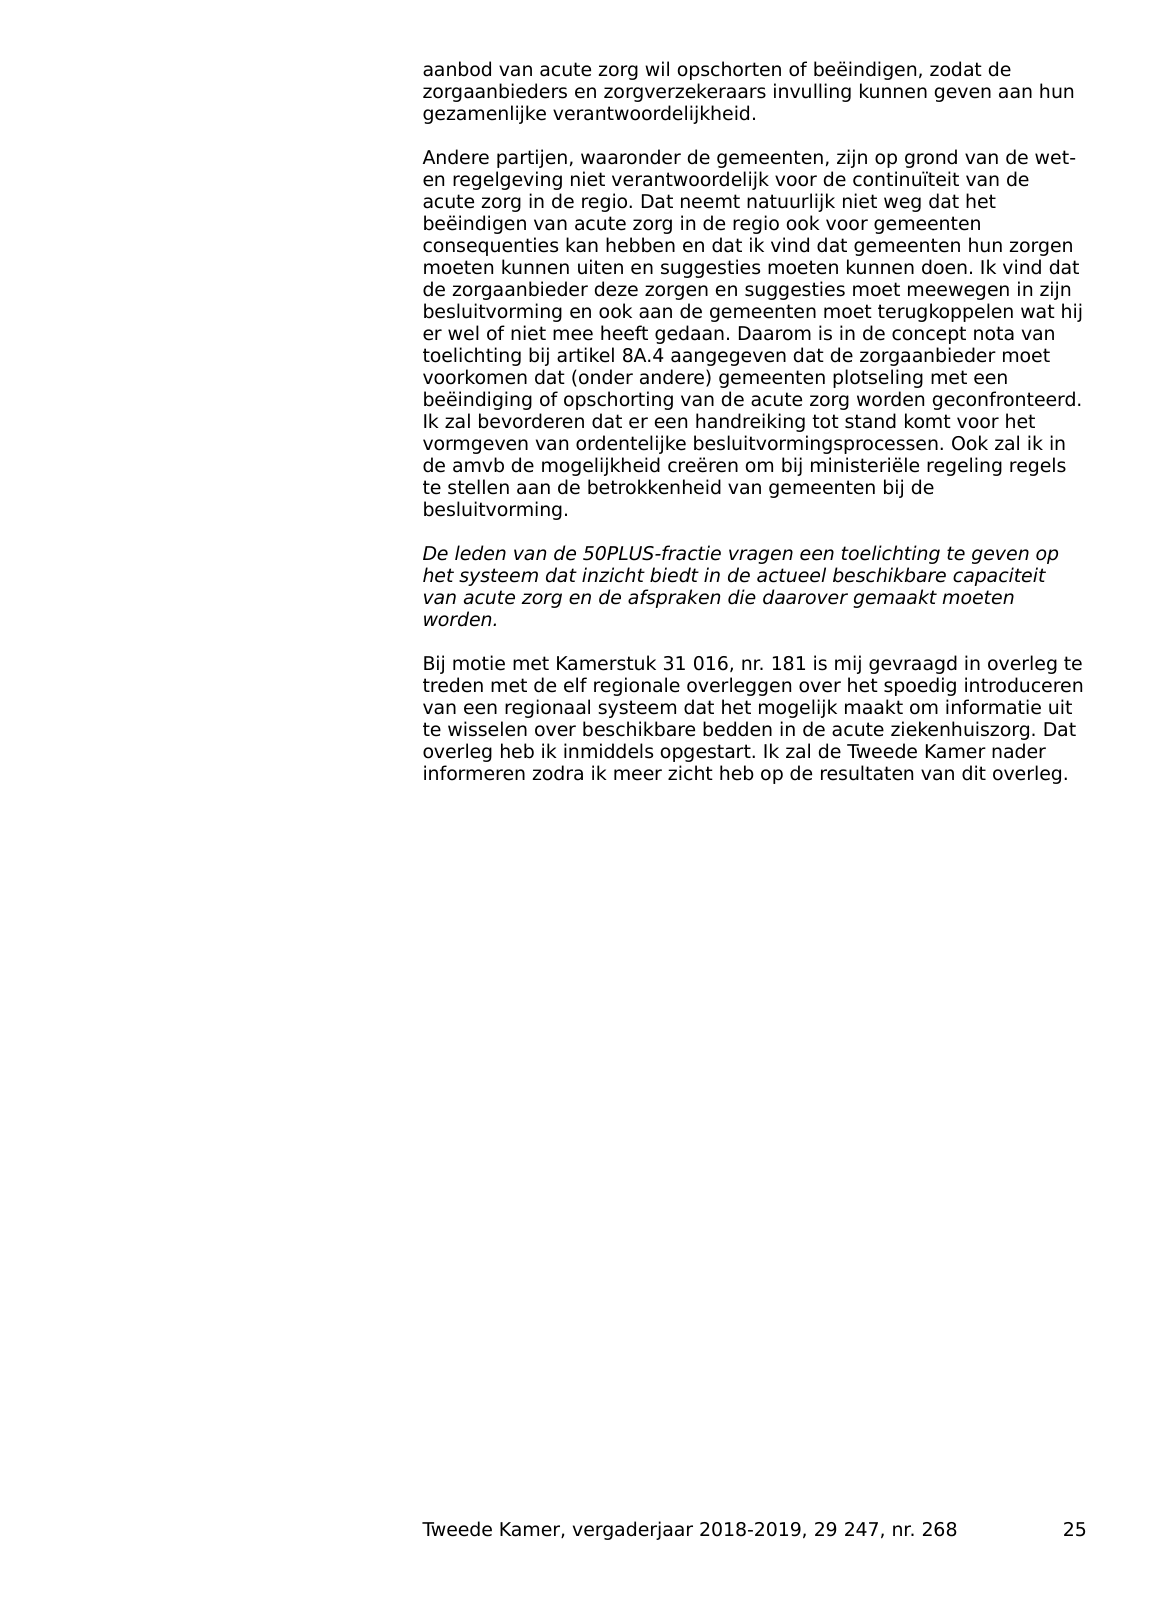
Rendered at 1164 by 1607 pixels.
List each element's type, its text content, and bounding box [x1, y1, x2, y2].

text De leden van de 50PLUS-fractie vragen een toelichting te geven op het systeem dat inzicht biedt in de actueel beschikbare capaciteit van acute zorg en de afspraken die daarover gemaakt moeten worden. [422, 543, 1087, 631]
text Andere partijen, waaronder de gemeenten, zijn op grond van de wet- en regelgeving niet verantwoordelijk voor de continuïteit van de acute zorg in de regio. Dat neemt natuurlijk niet weg dat het beëindigen van acute zorg in de regio ook voor gemeenten consequenties kan hebben en dat ik vind dat gemeenten hun zorgen moeten kunnen uiten en suggesties moeten kunnen doen. Ik vind dat de zorgaanbieder deze zorgen en suggesties moet meewegen in zijn besluitvorming en ook aan de gemeenten moet terugkoppelen wat hij er wel of niet mee heeft gedaan. Daarom is in de concept nota van toelichting bij artikel 8A.4 aangegeven dat de zorgaanbieder moet voorkomen dat (onder andere) gemeenten plotseling met een beëindiging of opschorting van de acute zorg worden geconfronteerd. Ik zal bevorderen dat er een handreiking tot stand komt voor het vormgeven van ordentelijke besluitvormingsprocessen. Ook zal ik in de amvb de mogelijkheid creëren om bij ministeriële regeling regels te stellen aan de betrokkenheid van gemeenten bij de besluitvorming. [422, 147, 1087, 521]
text aanbod van acute zorg wil opschorten of beëindigen, zodat de zorgaanbieders en zorgverzekeraars invulling kunnen geven aan hun gezamenlijke verantwoordelijkheid. [422, 59, 1087, 125]
text Bij motie met Kamerstuk 31 016, nr. 181 is mij gevraagd in overleg te treden met de elf regionale overleggen over het spoedig introduceren van een regionaal systeem dat het mogelijk maakt om informatie uit te wisselen over beschikbare bedden in de acute ziekenhuiszorg. Dat overleg heb ik inmiddels opgestart. Ik zal de Tweede Kamer nader informeren zodra ik meer zicht heb op de resultaten van dit overleg. [422, 653, 1087, 785]
